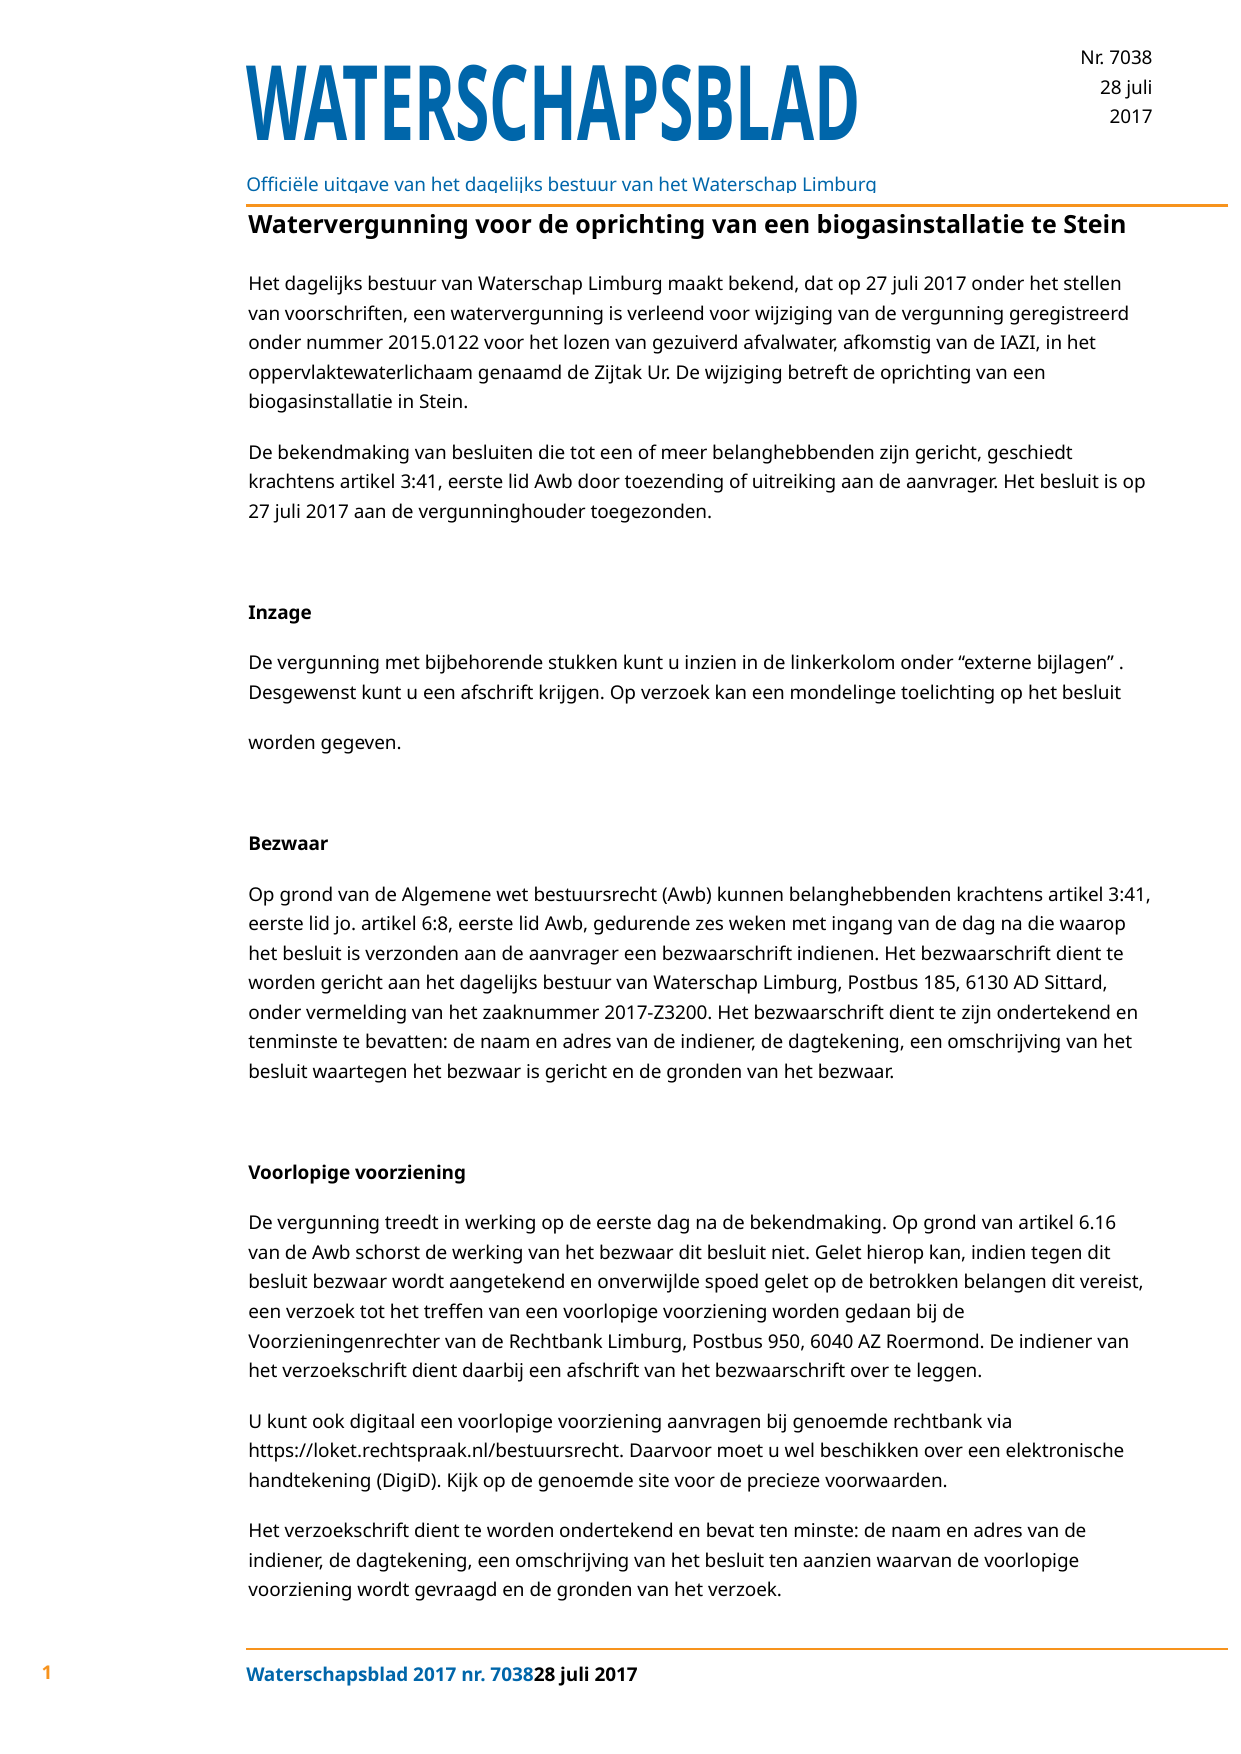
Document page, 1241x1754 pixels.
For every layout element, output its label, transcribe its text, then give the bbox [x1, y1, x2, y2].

text U kunt ook digitaal een voorlopige voorziening aanvragen bij genoemde rechtbank via https://loket.rechtspraak.nl/bestuursrecht. Daarvoor moet u wel beschikken over een elektronische handtekening (DigiD). Kijk op de genoemde site voor de precieze voorwaarden. [248, 1408, 1152, 1493]
text De vergunning met bijbehorende stukken kunt u inzien in de linkerkolom onder “externe bijlagen” . Desgewenst kunt u een afschrift krijgen. Op verzoek kan een mondelinge toelichting op het besluit [248, 649, 1152, 705]
text De vergunning treedt in werking op de eerste dag na de bekendmaking. Op grond van artikel 6.16 van de Awb schorst de werking van het bezwaar dit besluit niet. Gelet hierop kan, indien tegen dit besluit bezwaar wordt aangetekend en onverwijlde spoed gelet op de betrokken belangen dit vereist, een verzoek tot het treffen van een voorlopige voorziening worden gedaan bij de Voorzieningenrechter van de Rechtbank Limburg, Postbus 950, 6040 AZ Roermond. De indiener van het verzoekschrift dient daarbij een afschrift van het bezwaarschrift over te leggen. [248, 1209, 1152, 1383]
text Bezwaar [248, 830, 1152, 856]
text Het verzoekschrift dient te worden ondertekend en bevat ten minste: de naam en adres van de indiener, de dagtekening, een omschrijving van het besluit ten aanzien waarvan de voorlopige voorziening wordt gevraagd en de gronden van het verzoek. [248, 1517, 1152, 1602]
text De bekendmaking van besluiten die tot een of meer belanghebbenden zijn gericht, geschiedt krachtens artikel 3:41, eerste lid Awb door toezending of uitreiking aan de aanvrager. Het besluit is op 27 juli 2017 aan de vergunninghouder toegezonden. [248, 439, 1152, 524]
text worden gegeven. [248, 729, 1152, 755]
text Inzage [248, 599, 1152, 625]
text Het dagelijks bestuur van Waterschap Limburg maakt bekend, dat op 27 juli 2017 onder het stellen van voorschriften, een watervergunning is verleend voor wijziging van de vergunning geregistreerd onder nummer 2015.0122 voor het lozen van gezuiverd afvalwater, afkomstig van de IAZI, in het oppervlaktewaterlichaam genaamd de Zijtak Ur. De wijziging betreft de oprichting van een biogasinstallatie in Stein. [248, 270, 1152, 414]
picture [41, 47, 231, 172]
text Op grond van de Algemene wet bestuursrecht (Awb) kunnen belanghebbenden krachtens artikel 3:41, eerste lid jo. artikel 6:8, eerste lid Awb, gedurende zes weken met ingang van de dag na die waarop het besluit is verzonden aan de aanvrager een bezwaarschrift indienen. Het bezwaarschrift dient te worden gericht aan het dagelijks bestuur van Waterschap Limburg, Postbus 185, 6130 AD Sittard, onder vermelding van het zaaknummer 2017-Z3200. Het bezwaarschrift dient te zijn ondertekend en tenminste te bevatten: de naam en adres van de indiener, de dagtekening, een omschrijving van het besluit waartegen het bezwaar is gericht en de gronden van het bezwaar. [248, 881, 1152, 1084]
text Watervergunning voor de oprichting van een biogasinstallatie te Stein [248, 207, 1152, 241]
text Voorlopige voorziening [248, 1159, 1152, 1185]
